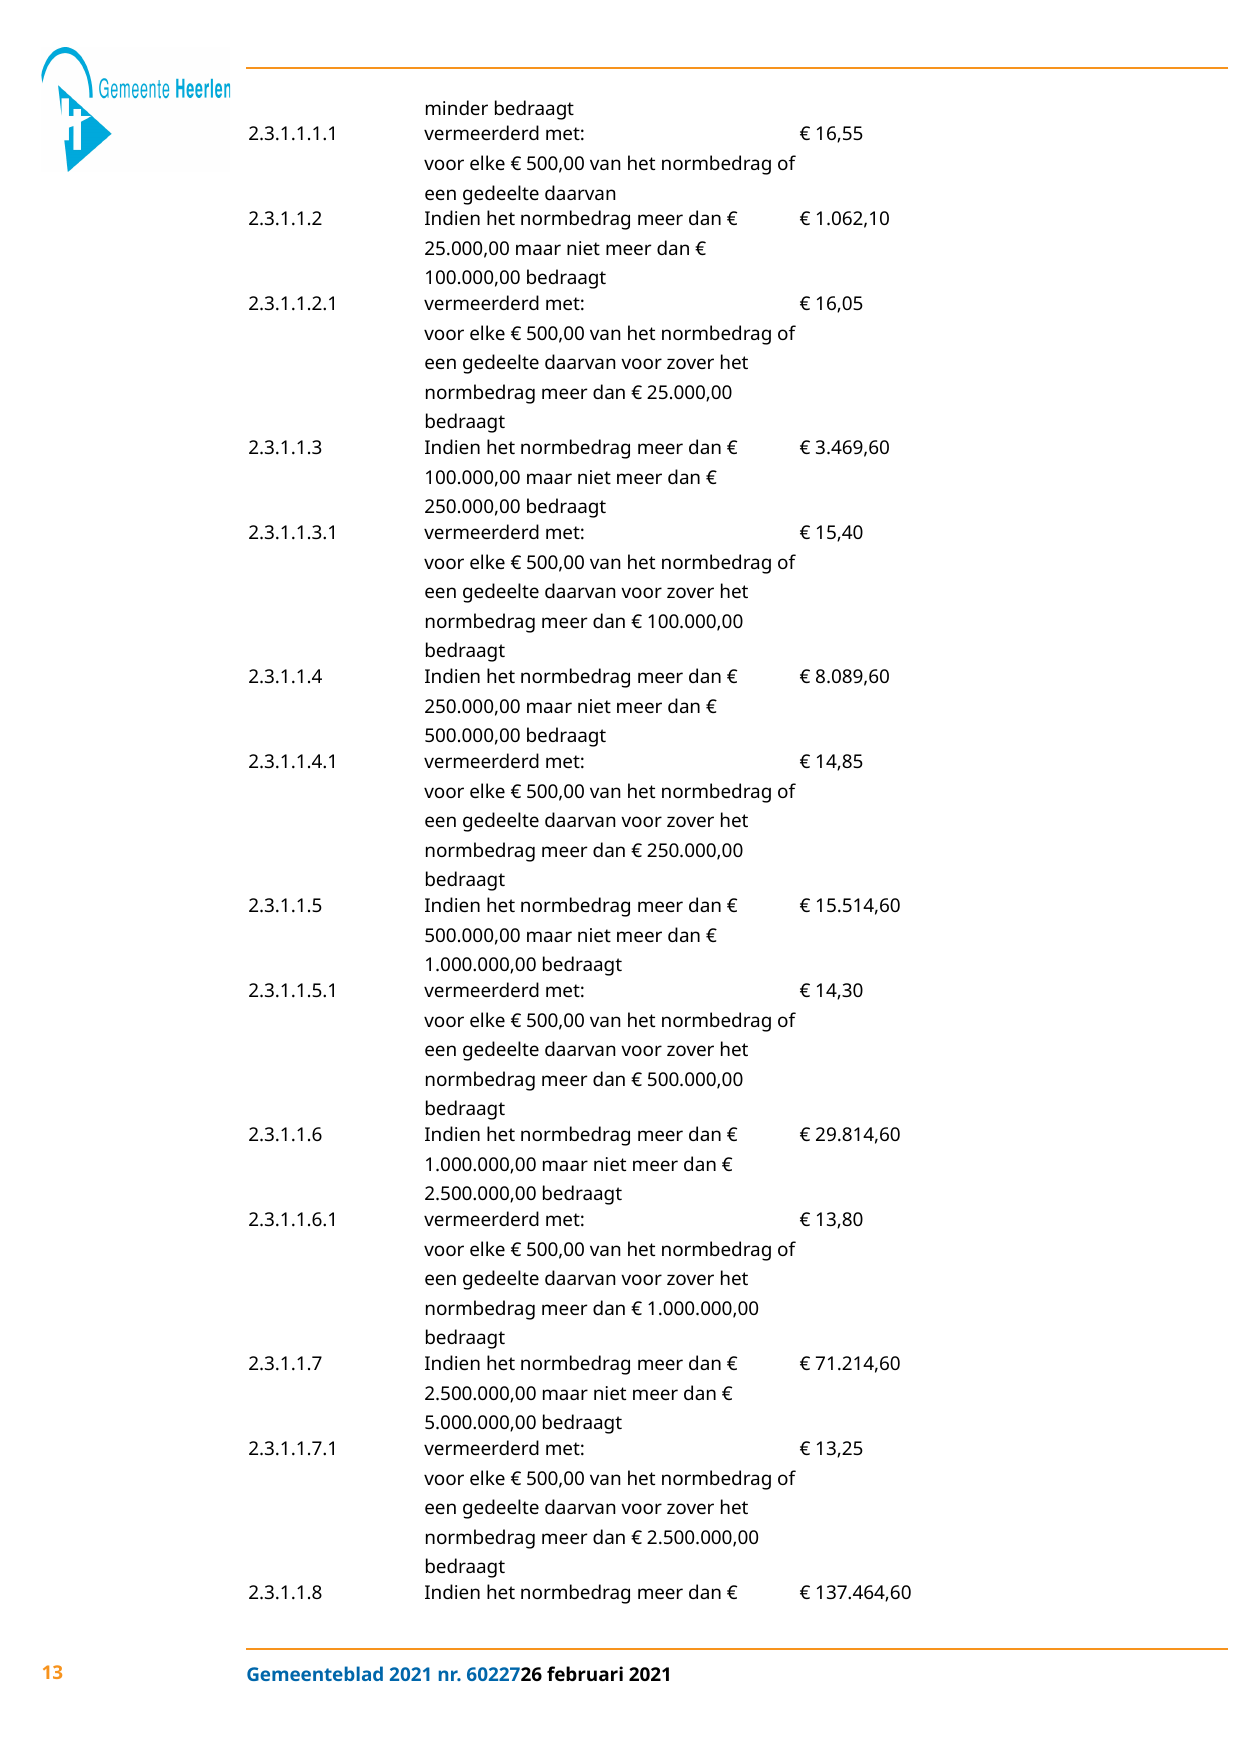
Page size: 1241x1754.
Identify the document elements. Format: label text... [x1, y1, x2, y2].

table_cell [975, 519, 1152, 663]
table_cell [975, 1206, 1152, 1350]
table_cell € 29.814,60 [799, 1121, 975, 1206]
table_cell € 14,85 [799, 748, 975, 892]
table_cell vermeerderd met: voor elke € 500,00 van het normbedrag of een gedeelte daarvan voor zover het normbedrag meer dan € 1.000.000,00 bedraagt [424, 1206, 799, 1350]
table_cell [975, 290, 1152, 434]
table_cell 2.3.1.1.7.1 [248, 1435, 424, 1579]
table_cell vermeerderd met: voor elke € 500,00 van het normbedrag of een gedeelte daarvan voor zover het normbedrag meer dan € 2.500.000,00 bedraagt [424, 1435, 799, 1579]
table_cell 2.3.1.1.4.1 [248, 748, 424, 892]
table_cell € 13,25 [799, 1435, 975, 1579]
table_cell Indien het normbedrag meer dan € 2.500.000,00 maar niet meer dan € 5.000.000,00 bedraagt [424, 1350, 799, 1435]
table_cell 2.3.1.1.6 [248, 1121, 424, 1206]
table_cell [975, 1350, 1152, 1435]
table_cell Indien het normbedrag meer dan € 500.000,00 maar niet meer dan € 1.000.000,00 bedraagt [424, 892, 799, 977]
table_cell Indien het normbedrag meer dan € 250.000,00 maar niet meer dan € 500.000,00 bedraagt [424, 663, 799, 748]
table_cell vermeerderd met: voor elke € 500,00 van het normbedrag of een gedeelte daarvan voor zover het normbedrag meer dan € 250.000,00 bedraagt [424, 748, 799, 892]
picture [41, 47, 59, 70]
table_cell [975, 663, 1152, 748]
table_cell minder bedraagt [424, 95, 799, 121]
table_cell [975, 205, 1152, 290]
table_cell € 1.062,10 [799, 205, 975, 290]
table_cell vermeerderd met: voor elke € 500,00 van het normbedrag of een gedeelte daarvan voor zover het normbedrag meer dan € 25.000,00 bedraagt [424, 290, 799, 434]
table_cell € 3.469,60 [799, 434, 975, 519]
table_cell € 71.214,60 [799, 1350, 975, 1435]
table_cell € 16,05 [799, 290, 975, 434]
table_cell € 137.464,60 [799, 1579, 975, 1605]
table_cell 2.3.1.1.2 [248, 205, 424, 290]
table_cell [248, 95, 424, 121]
table_cell Indien het normbedrag meer dan € [424, 1579, 799, 1605]
table_cell 2.3.1.1.1.1 [248, 121, 424, 205]
picture [41, 47, 231, 172]
table_cell Indien het normbedrag meer dan € 1.000.000,00 maar niet meer dan € 2.500.000,00 bedraagt [424, 1121, 799, 1206]
table_cell [975, 892, 1152, 977]
table_cell [975, 434, 1152, 519]
table_cell € 16,55 [799, 121, 975, 205]
table_cell 2.3.1.1.4 [248, 663, 424, 748]
table_cell [975, 95, 1152, 121]
table_cell 2.3.1.1.5.1 [248, 977, 424, 1121]
table_cell Indien het normbedrag meer dan € 100.000,00 maar niet meer dan € 250.000,00 bedraagt [424, 434, 799, 519]
table_cell 2.3.1.1.6.1 [248, 1206, 424, 1350]
table_cell € 13,80 [799, 1206, 975, 1350]
table_cell 2.3.1.1.8 [248, 1579, 424, 1605]
table_cell vermeerderd met: voor elke € 500,00 van het normbedrag of een gedeelte daarvan voor zover het normbedrag meer dan € 100.000,00 bedraagt [424, 519, 799, 663]
table_cell € 8.089,60 [799, 663, 975, 748]
table_cell [975, 748, 1152, 892]
table_cell 2.3.1.1.7 [248, 1350, 424, 1435]
table_cell 2.3.1.1.5 [248, 892, 424, 977]
table_cell vermeerderd met: voor elke € 500,00 van het normbedrag of een gedeelte daarvan voor zover het normbedrag meer dan € 500.000,00 bedraagt [424, 977, 799, 1121]
table_cell € 15,40 [799, 519, 975, 663]
table_cell 2.3.1.1.3 [248, 434, 424, 519]
table_cell vermeerderd met: voor elke € 500,00 van het normbedrag of een gedeelte daarvan [424, 121, 799, 205]
table_cell € 15.514,60 [799, 892, 975, 977]
table_cell [975, 1579, 1152, 1605]
table_cell [975, 121, 1152, 205]
table_cell [975, 977, 1152, 1121]
table_cell 2.3.1.1.2.1 [248, 290, 424, 434]
table_cell € 14,30 [799, 977, 975, 1121]
table_cell Indien het normbedrag meer dan € 25.000,00 maar niet meer dan € 100.000,00 bedraagt [424, 205, 799, 290]
table_cell 2.3.1.1.3.1 [248, 519, 424, 663]
table_cell [975, 1121, 1152, 1206]
table_cell [799, 95, 975, 121]
table_cell [975, 1435, 1152, 1579]
